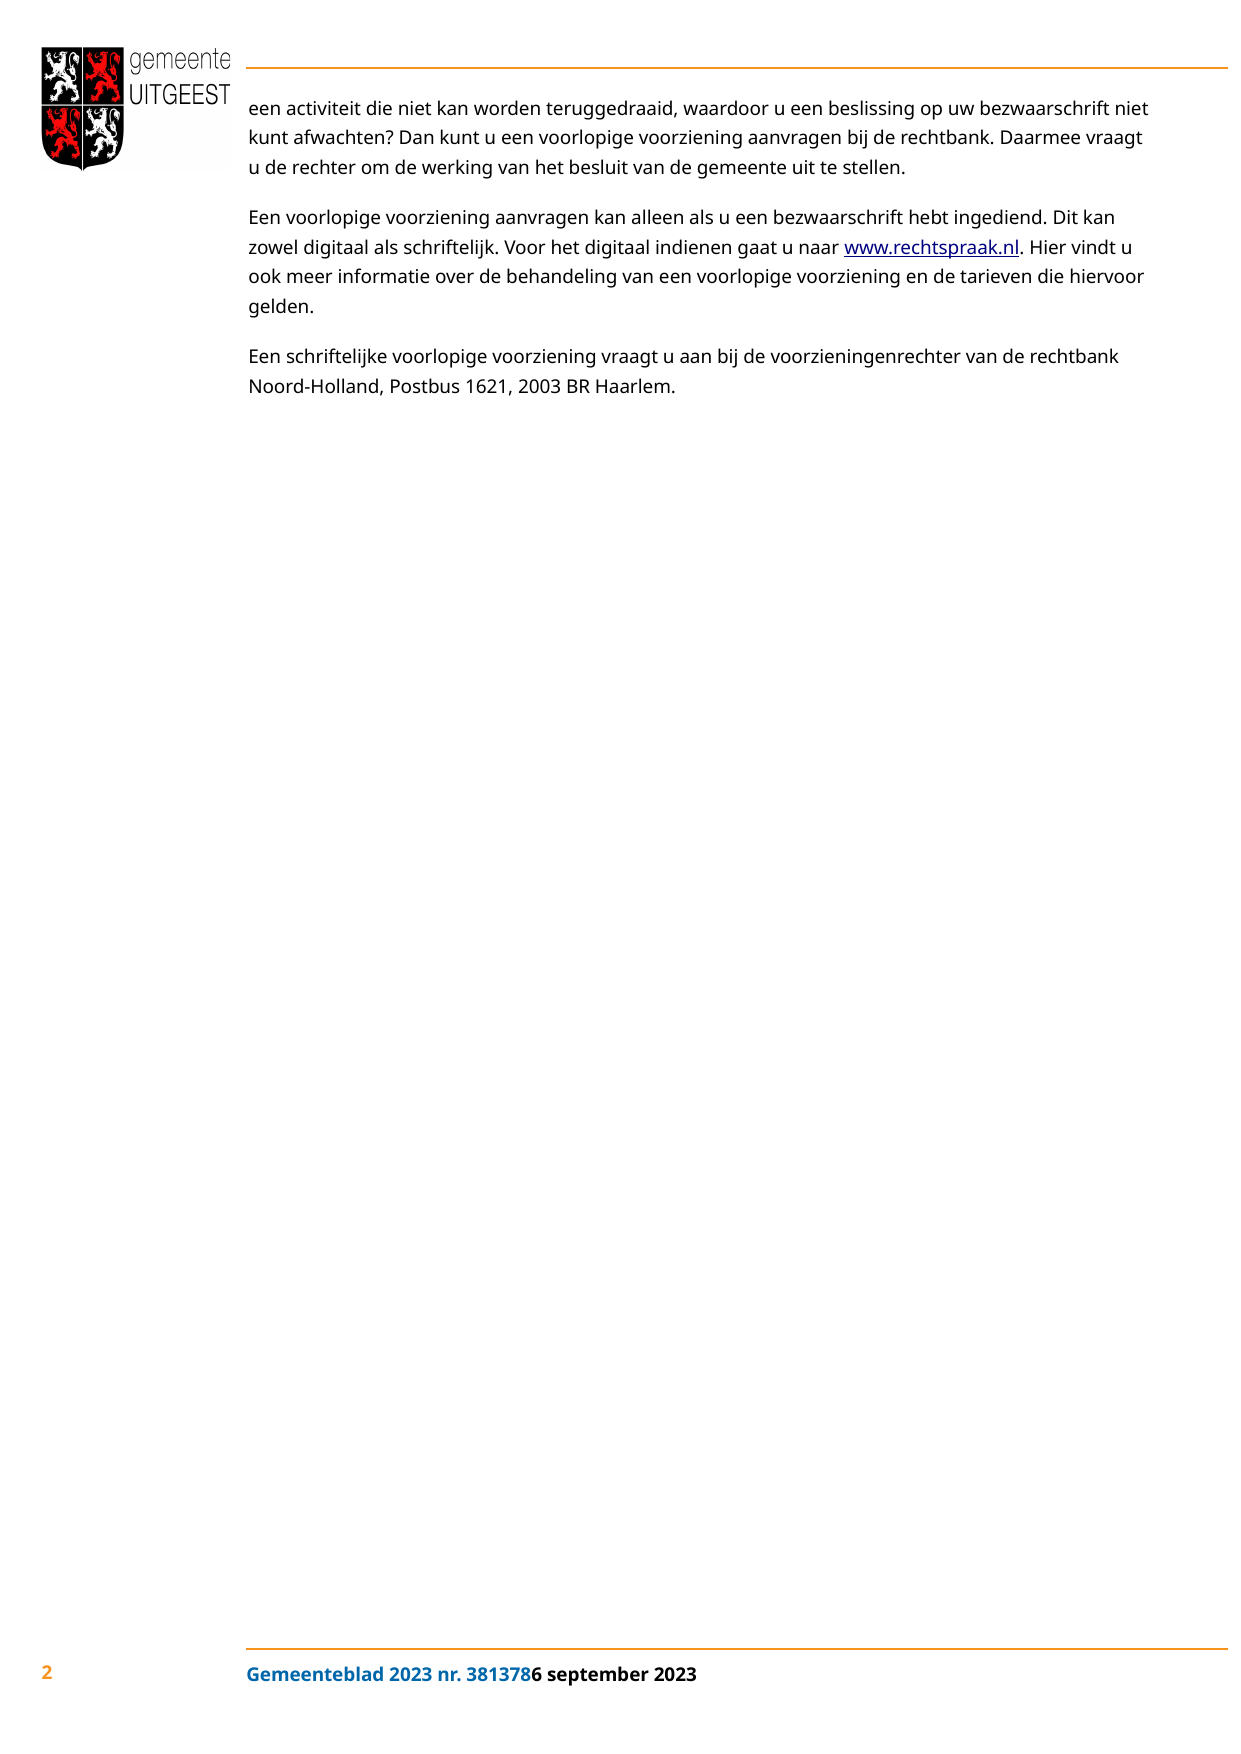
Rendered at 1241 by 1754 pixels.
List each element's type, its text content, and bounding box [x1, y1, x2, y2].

text Een voorlopige voorziening aanvragen kan alleen als u een bezwaarschrift hebt ingediend. Dit kan zowel digitaal als schriftelijk. Voor het digitaal indienen gaat u naar www.rechtspraak.nl. Hier vindt u ook meer informatie over de behandeling van een voorlopige voorziening en de tarieven die hiervoor gelden. [248, 204, 1152, 319]
text Een schriftelijke voorlopige voorziening vraagt u aan bij de voorzieningenrechter van de rechtbank Noord-Holland, Postbus 1621, 2003 BR Haarlem. [248, 343, 1152, 399]
text een activiteit die niet kan worden teruggedraaid, waardoor u een beslissing op uw bezwaarschrift niet kunt afwachten? Dan kunt u een voorlopige voorziening aanvragen bij de rechtbank. Daarmee vraagt u de rechter om de werking van het besluit van de gemeente uit te stellen. [248, 95, 1152, 180]
picture [41, 47, 231, 172]
